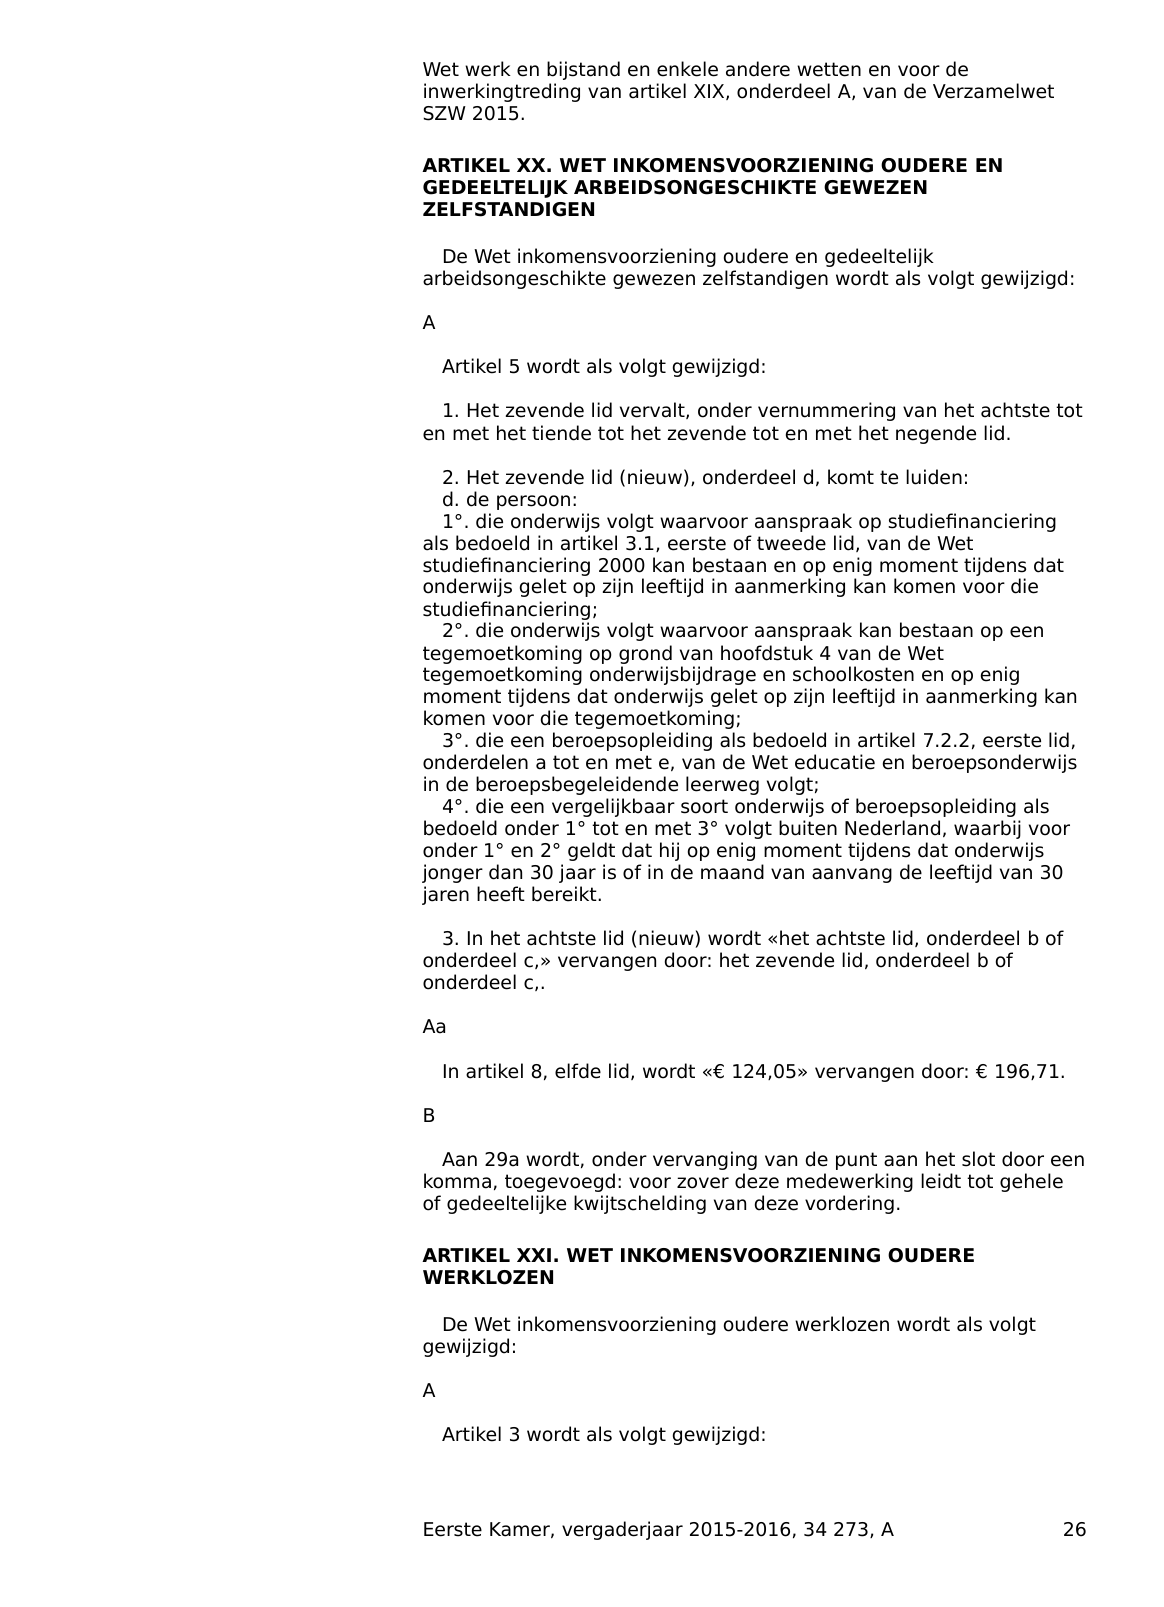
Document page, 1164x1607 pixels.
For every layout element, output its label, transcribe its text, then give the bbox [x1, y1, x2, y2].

text A [422, 312, 1087, 334]
text 3°. die een beroepsopleiding als bedoeld in artikel 7.2.2, eerste lid, onderdelen a tot en met e, van de Wet educatie en beroepsonderwijs in de beroepsbegeleidende leerweg volgt; [422, 730, 1087, 796]
text 1°. die onderwijs volgt waarvoor aanspraak op studiefinanciering als bedoeld in artikel 3.1, eerste of tweede lid, van de Wet studiefinanciering 2000 kan bestaan en op enig moment tijdens dat onderwijs gelet op zijn leeftijd in aanmerking kan komen voor die studiefinanciering; [422, 511, 1087, 620]
text Artikel 5 wordt als volgt gewijzigd: [422, 356, 1087, 378]
text 1. Het zevende lid vervalt, onder vernummering van het achtste tot en met het tiende tot het zevende tot en met het negende lid. [422, 400, 1087, 444]
text Wet werk en bijstand en enkele andere wetten en voor de inwerkingtreding van artikel XIX, onderdeel A, van de Verzamelwet SZW 2015. [422, 59, 1087, 125]
text De Wet inkomensvoorziening oudere werklozen wordt als volgt gewijzigd: [422, 1314, 1087, 1358]
text A [422, 1380, 1087, 1402]
text De Wet inkomensvoorziening oudere en gedeeltelijk arbeidsongeschikte gewezen zelfstandigen wordt als volgt gewijzigd: [422, 246, 1087, 290]
text B [422, 1105, 1087, 1127]
text Aan 29a wordt, onder vervanging van de punt aan het slot door een komma, toegevoegd: voor zover deze medewerking leidt tot gehele of gedeeltelijke kwijtschelding van deze vordering. [422, 1149, 1087, 1215]
text 2°. die onderwijs volgt waarvoor aanspraak kan bestaan op een tegemoetkoming op grond van hoofdstuk 4 van de Wet tegemoetkoming onderwijsbijdrage en schoolkosten en op enig moment tijdens dat onderwijs gelet op zijn leeftijd in aanmerking kan komen voor die tegemoetkoming; [422, 620, 1087, 730]
text Artikel 3 wordt als volgt gewijzigd: [422, 1424, 1087, 1446]
text 4°. die een vergelijkbaar soort onderwijs of beroepsopleiding als bedoeld onder 1° tot en met 3° volgt buiten Nederland, waarbij voor onder 1° en 2° geldt dat hij op enig moment tijdens dat onderwijs jonger dan 30 jaar is of in de maand van aanvang de leeftijd van 30 jaren heeft bereikt. [422, 796, 1087, 906]
text 3. In het achtste lid (nieuw) wordt «het achtste lid, onderdeel b of onderdeel c,» vervangen door: het zevende lid, onderdeel b of onderdeel c,. [422, 928, 1087, 994]
subtitle ARTIKEL XXI. WET INKOMENSVOORZIENING OUDERE WERKLOZEN [422, 1245, 1087, 1289]
text In artikel 8, elfde lid, wordt «€ 124,05» vervangen door: € 196,71. [422, 1061, 1087, 1083]
text Aa [422, 1016, 1087, 1038]
text 2. Het zevende lid (nieuw), onderdeel d, komt te luiden: [422, 467, 1087, 488]
text d. de persoon: [422, 488, 1087, 511]
subtitle ARTIKEL XX. WET INKOMENSVOORZIENING OUDERE EN GEDEELTELIJK ARBEIDSONGESCHIKTE GEWEZEN ZELFSTANDIGEN [422, 155, 1087, 221]
